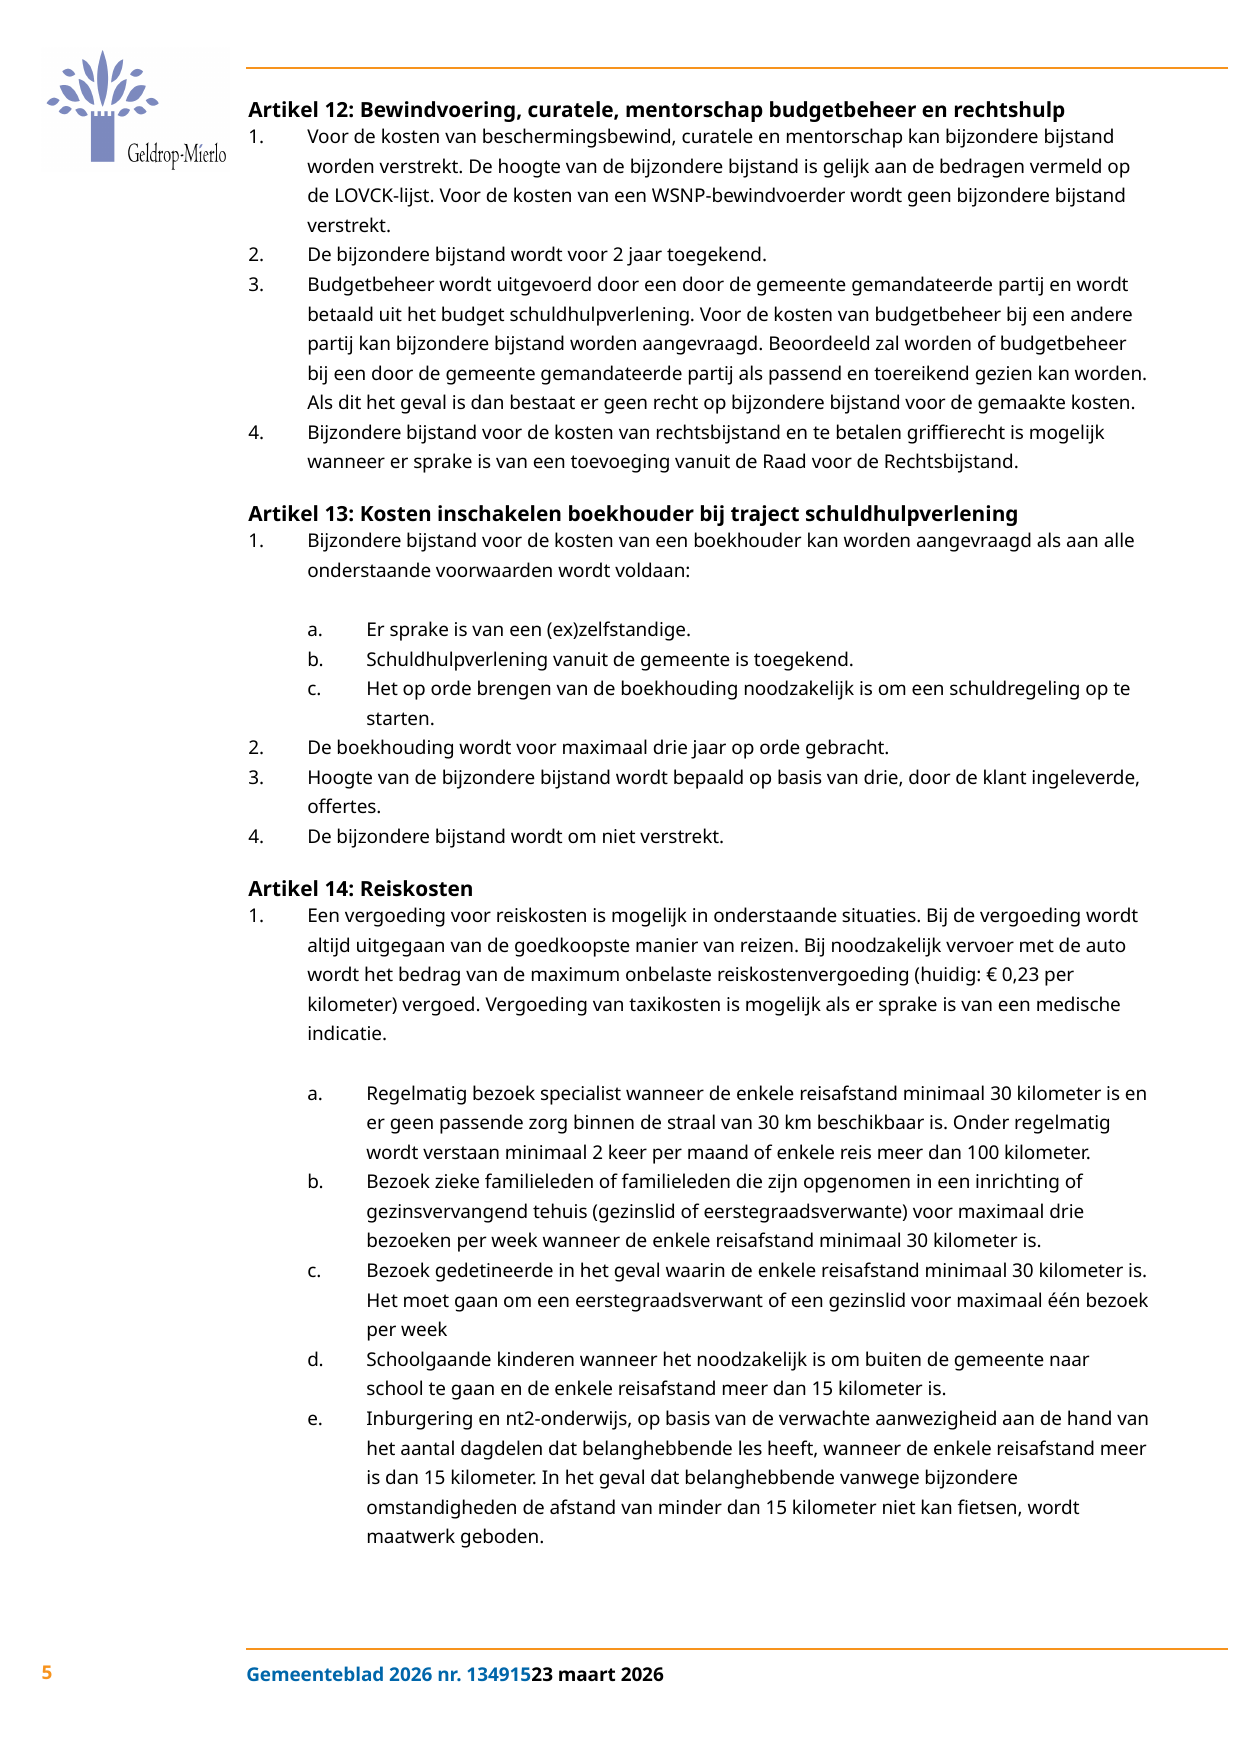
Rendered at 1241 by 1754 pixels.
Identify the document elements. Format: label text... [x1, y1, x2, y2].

picture [41, 47, 231, 172]
text Artikel 14: Reiskosten [248, 874, 1152, 902]
list Er sprake is van een (ex)zelfstandige. [307, 616, 1152, 642]
text Artikel 13: Kosten inschakelen boekhouder bij traject schuldhulpverlening [248, 499, 1152, 527]
list De bijzondere bijstand wordt om niet verstrekt. [248, 823, 1152, 849]
list Schuldhulpverlening vanuit de gemeente is toegekend. [307, 646, 1152, 672]
list Schoolgaande kinderen wanneer het noodzakelijk is om buiten de gemeente naar school te gaan en de enkele reisafstand meer dan 15 kilometer is. [307, 1346, 1152, 1401]
list Voor de kosten van beschermingsbewind, curatele en mentorschap kan bijzondere bijstand worden verstrekt. De hoogte van de bijzondere bijstand is gelijk aan de bedragen vermeld op de LOVCK-lijst. Voor de kosten van een WSNP-bewindvoerder wordt geen bijzondere bijstand verstrekt. [248, 123, 1152, 238]
text Artikel 12: Bewindvoering, curatele, mentorschap budgetbeheer en rechtshulp [248, 95, 1152, 123]
list Bijzondere bijstand voor de kosten van een boekhouder kan worden aangevraagd als aan alle onderstaande voorwaarden wordt voldaan: [248, 527, 1152, 583]
list Een vergoeding voor reiskosten is mogelijk in onderstaande situaties. Bij de vergoeding wordt altijd uitgegaan van de goedkoopste manier van reizen. Bij noodzakelijk vervoer met de auto wordt het bedrag van de maximum onbelaste reiskostenvergoeding (huidig: € 0,23 per kilometer) vergoed. Vergoeding van taxikosten is mogelijk als er sprake is van een medische indicatie. [248, 902, 1152, 1046]
list Budgetbeheer wordt uitgevoerd door een door de gemeente gemandateerde partij en wordt betaald uit het budget schuldhulpverlening. Voor de kosten van budgetbeheer bij een andere partij kan bijzondere bijstand worden aangevraagd. Beoordeeld zal worden of budgetbeheer bij een door de gemeente gemandateerde partij als passend en toereikend gezien kan worden. Als dit het geval is dan bestaat er geen recht op bijzondere bijstand voor de gemaakte kosten. [248, 271, 1152, 415]
list Inburgering en nt2-onderwijs, op basis van de verwachte aanwezigheid aan de hand van het aantal dagdelen dat belanghebbende les heeft, wanneer de enkele reisafstand meer is dan 15 kilometer. In het geval dat belanghebbende vanwege bijzondere omstandigheden de afstand van minder dan 15 kilometer niet kan fietsen, wordt maatwerk geboden. [307, 1405, 1152, 1549]
list Het op orde brengen van de boekhouding noodzakelijk is om een schuldregeling op te starten. [307, 675, 1152, 731]
list Bijzondere bijstand voor de kosten van rechtsbijstand en te betalen griffierecht is mogelijk wanneer er sprake is van een toevoeging vanuit de Raad voor de Rechtsbijstand. [248, 419, 1152, 474]
list De bijzondere bijstand wordt voor 2 jaar toegekend. [248, 242, 1152, 267]
list Bezoek zieke familieleden of familieleden die zijn opgenomen in een inrichting of gezinsvervangend tehuis (gezinslid of eerstegraadsverwante) voor maximaal drie bezoeken per week wanneer de enkele reisafstand minimaal 30 kilometer is. [307, 1168, 1152, 1253]
list De boekhouding wordt voor maximaal drie jaar op orde gebracht. [248, 734, 1152, 760]
list Hoogte van de bijzondere bijstand wordt bepaald op basis van drie, door de klant ingeleverde, offertes. [248, 764, 1152, 819]
list Regelmatig bezoek specialist wanneer de enkele reisafstand minimaal 30 kilometer is en er geen passende zorg binnen de straal van 30 km beschikbaar is. Onder regelmatig wordt verstaan minimaal 2 keer per maand of enkele reis meer dan 100 kilometer. [307, 1080, 1152, 1164]
list Bezoek gedetineerde in het geval waarin de enkele reisafstand minimaal 30 kilometer is. Het moet gaan om een eerstegraadsverwant of een gezinslid voor maximaal één bezoek per week [307, 1257, 1152, 1342]
